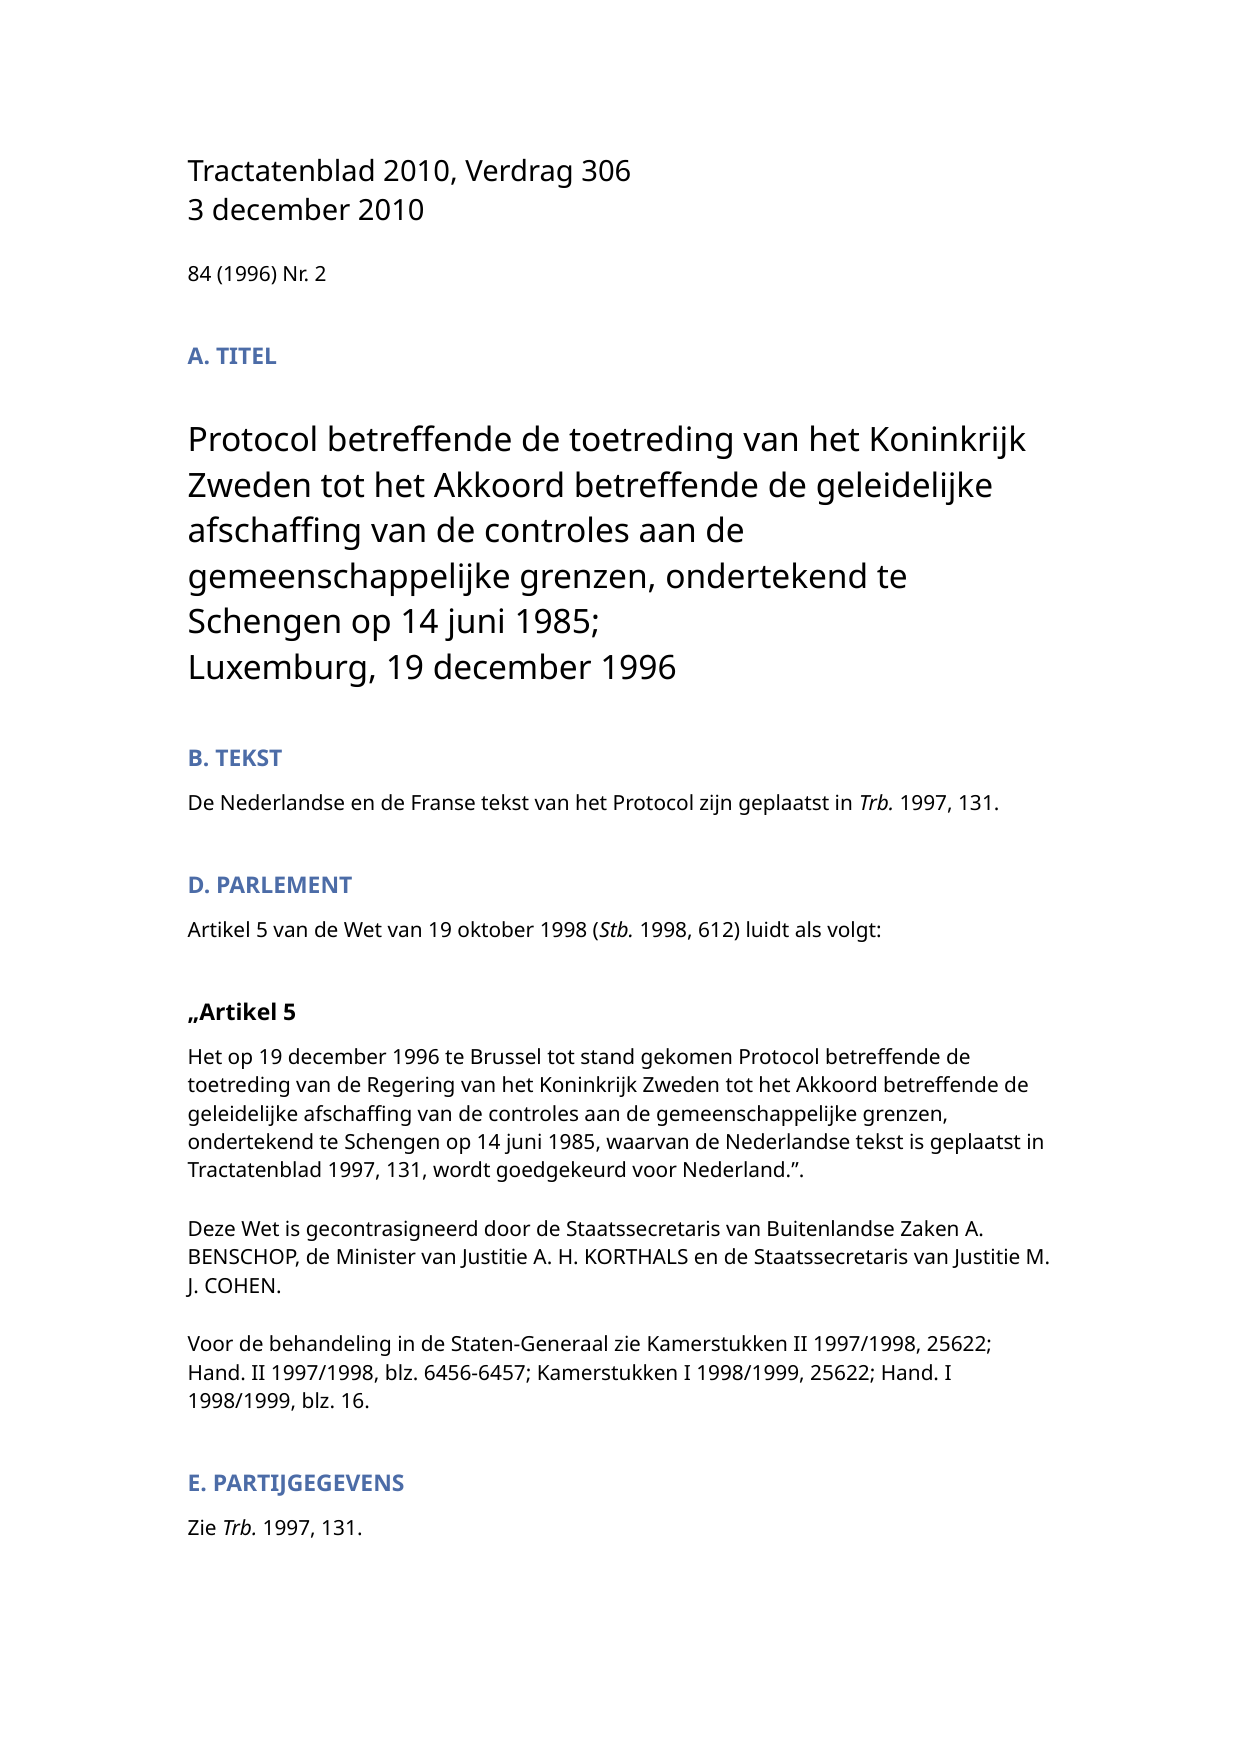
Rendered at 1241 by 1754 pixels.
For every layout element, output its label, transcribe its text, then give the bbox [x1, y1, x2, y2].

text Tractatenblad 2010, Verdrag 306 [187, 150, 1053, 190]
text Zie Trb. 1997, 131. [187, 1513, 1053, 1542]
text Artikel 5 van de Wet van 19 oktober 1998 (Stb. 1998, 612) luidt als volgt: [187, 915, 1053, 943]
subtitle A. TITEL [187, 340, 1053, 371]
subtitle D. PARLEMENT [187, 869, 1053, 900]
text Protocol betreffende de toetreding van het Koninkrijk Zweden tot het Akkoord betreffende de geleidelijke afschaffing van de controles aan de gemeenschappelijke grenzen, ondertekend te Schengen op 14 juni 1985; [187, 416, 1053, 644]
text 3 december 2010 [187, 190, 1053, 229]
text 84 (1996) Nr. 2 [187, 259, 1053, 287]
subtitle E. PARTIJGEGEVENS [187, 1467, 1053, 1498]
text Het op 19 december 1996 te Brussel tot stand gekomen Protocol betreffende de toetreding van de Regering van het Koninkrijk Zweden tot het Akkoord betreffende de geleidelijke afschaffing van de controles aan de gemeenschappelijke grenzen, ondertekend te Schengen op 14 juni 1985, waarvan de Nederlandse tekst is geplaatst in Tractatenblad 1997, 131, wordt goedgekeurd voor Nederland.”. [187, 1042, 1053, 1184]
text Luxemburg, 19 december 1996 [187, 644, 1053, 689]
subtitle „Artikel 5 [187, 996, 1053, 1027]
text De Nederlandse en de Franse tekst van het Protocol zijn geplaatst in Trb. 1997, 131. [187, 788, 1053, 816]
text Voor de behandeling in de Staten-Generaal zie Kamerstukken II 1997/1998, 25622; Hand. II 1997/1998, blz. 6456-6457; Kamerstukken I 1998/1999, 25622; Hand. I 1998/1999, blz. 16. [187, 1329, 1053, 1414]
text Deze Wet is gecontrasigneerd door de Staatssecretaris van Buitenlandse Zaken A. BENSCHOP, de Minister van Justitie A. H. KORTHALS en de Staatssecretaris van Justitie M. J. COHEN. [187, 1214, 1053, 1299]
subtitle B. TEKST [187, 742, 1053, 773]
